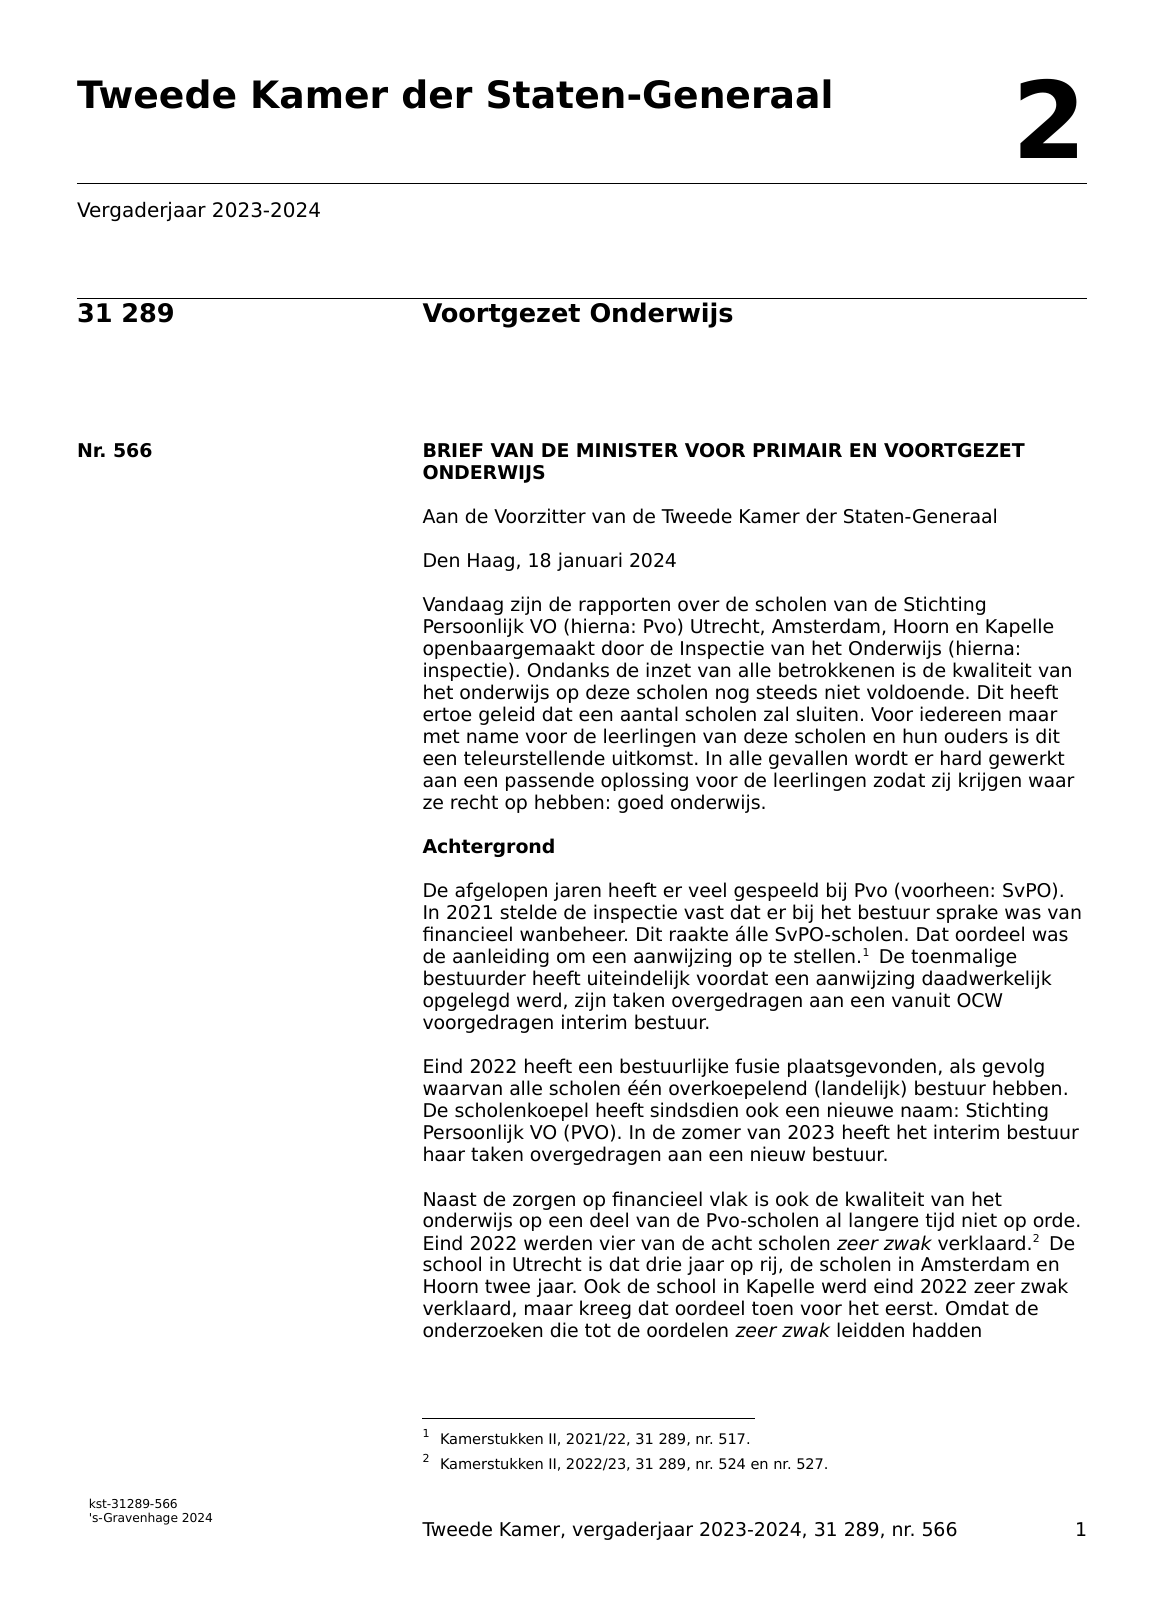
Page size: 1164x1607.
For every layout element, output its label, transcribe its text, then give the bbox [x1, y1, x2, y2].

text Eind 2022 heeft een bestuurlijke fusie plaatsgevonden, als gevolg waarvan alle scholen één overkoepelend (landelijk) bestuur hebben. De scholenkoepel heeft sindsdien ook een nieuwe naam: Stichting Persoonlijk VO (PVO). In de zomer van 2023 heeft het interim bestuur haar taken overgedragen aan een nieuw bestuur. [422, 1056, 1087, 1166]
text 's-Gravenhage 2024 [88, 1511, 323, 1525]
text De afgelopen jaren heeft er veel gespeeld bij Pvo (voorheen: SvPO). In 2021 stelde de inspectie vast dat er bij het bestuur sprake was van financieel wanbeheer. Dit raakte álle SvPO-scholen. Dat oordeel was de aanleiding om een aanwijzing op te stellen. De toenmalige bestuurder heeft uiteindelijk voordat een aanwijzing daadwerkelijk opgelegd werd, zijn taken overgedragen aan een vanuit OCW voorgedragen interim bestuur. [422, 880, 1087, 1034]
subtitle Achtergrond [422, 836, 1087, 858]
text kst-31289-566 [88, 1497, 323, 1511]
text Den Haag, 18 januari 2024 [422, 550, 1087, 572]
subtitle Nr. 566 BRIEF VAN DE MINISTER VOOR PRIMAIR EN VOORTGEZET ONDERWIJS [77, 440, 1087, 484]
subtitle 31 289 Voortgezet Onderwijs [77, 299, 1087, 329]
text Kamerstukken II, 2022/23, 31 289, nr. 524 en nr. 527. [422, 1452, 1087, 1474]
table_cell Vergaderjaar 2023-2024 [77, 184, 1087, 298]
table_header Tweede Kamer der Staten-Generaal [77, 59, 886, 183]
table_header 2 [886, 59, 1087, 183]
text Naast de zorgen op financieel vlak is ook de kwaliteit van het onderwijs op een deel van de Pvo-scholen al langere tijd niet op orde. Eind 2022 werden vier van de acht scholen zeer zwak verklaard. De school in Utrecht is dat drie jaar op rij, de scholen in Amsterdam en Hoorn twee jaar. Ook de school in Kapelle werd eind 2022 zeer zwak verklaard, maar kreeg dat oordeel toen voor het eerst. Omdat de onderzoeken die tot de oordelen zeer zwak leidden hadden [422, 1188, 1087, 1342]
text Vandaag zijn de rapporten over de scholen van de Stichting Persoonlijk VO (hierna: Pvo) Utrecht, Amsterdam, Hoorn en Kapelle openbaargemaakt door de Inspectie van het Onderwijs (hierna: inspectie). Ondanks de inzet van alle betrokkenen is de kwaliteit van het onderwijs op deze scholen nog steeds niet voldoende. Dit heeft ertoe geleid dat een aantal scholen zal sluiten. Voor iedereen maar met name voor de leerlingen van deze scholen en hun ouders is dit een teleurstellende uitkomst. In alle gevallen wordt er hard gewerkt aan een passende oplossing voor de leerlingen zodat zij krijgen waar ze recht op hebben: goed onderwijs. [422, 594, 1087, 814]
text Aan de Voorzitter van de Tweede Kamer der Staten-Generaal [422, 506, 1087, 528]
text Kamerstukken II, 2021/22, 31 289, nr. 517. [422, 1427, 1087, 1449]
